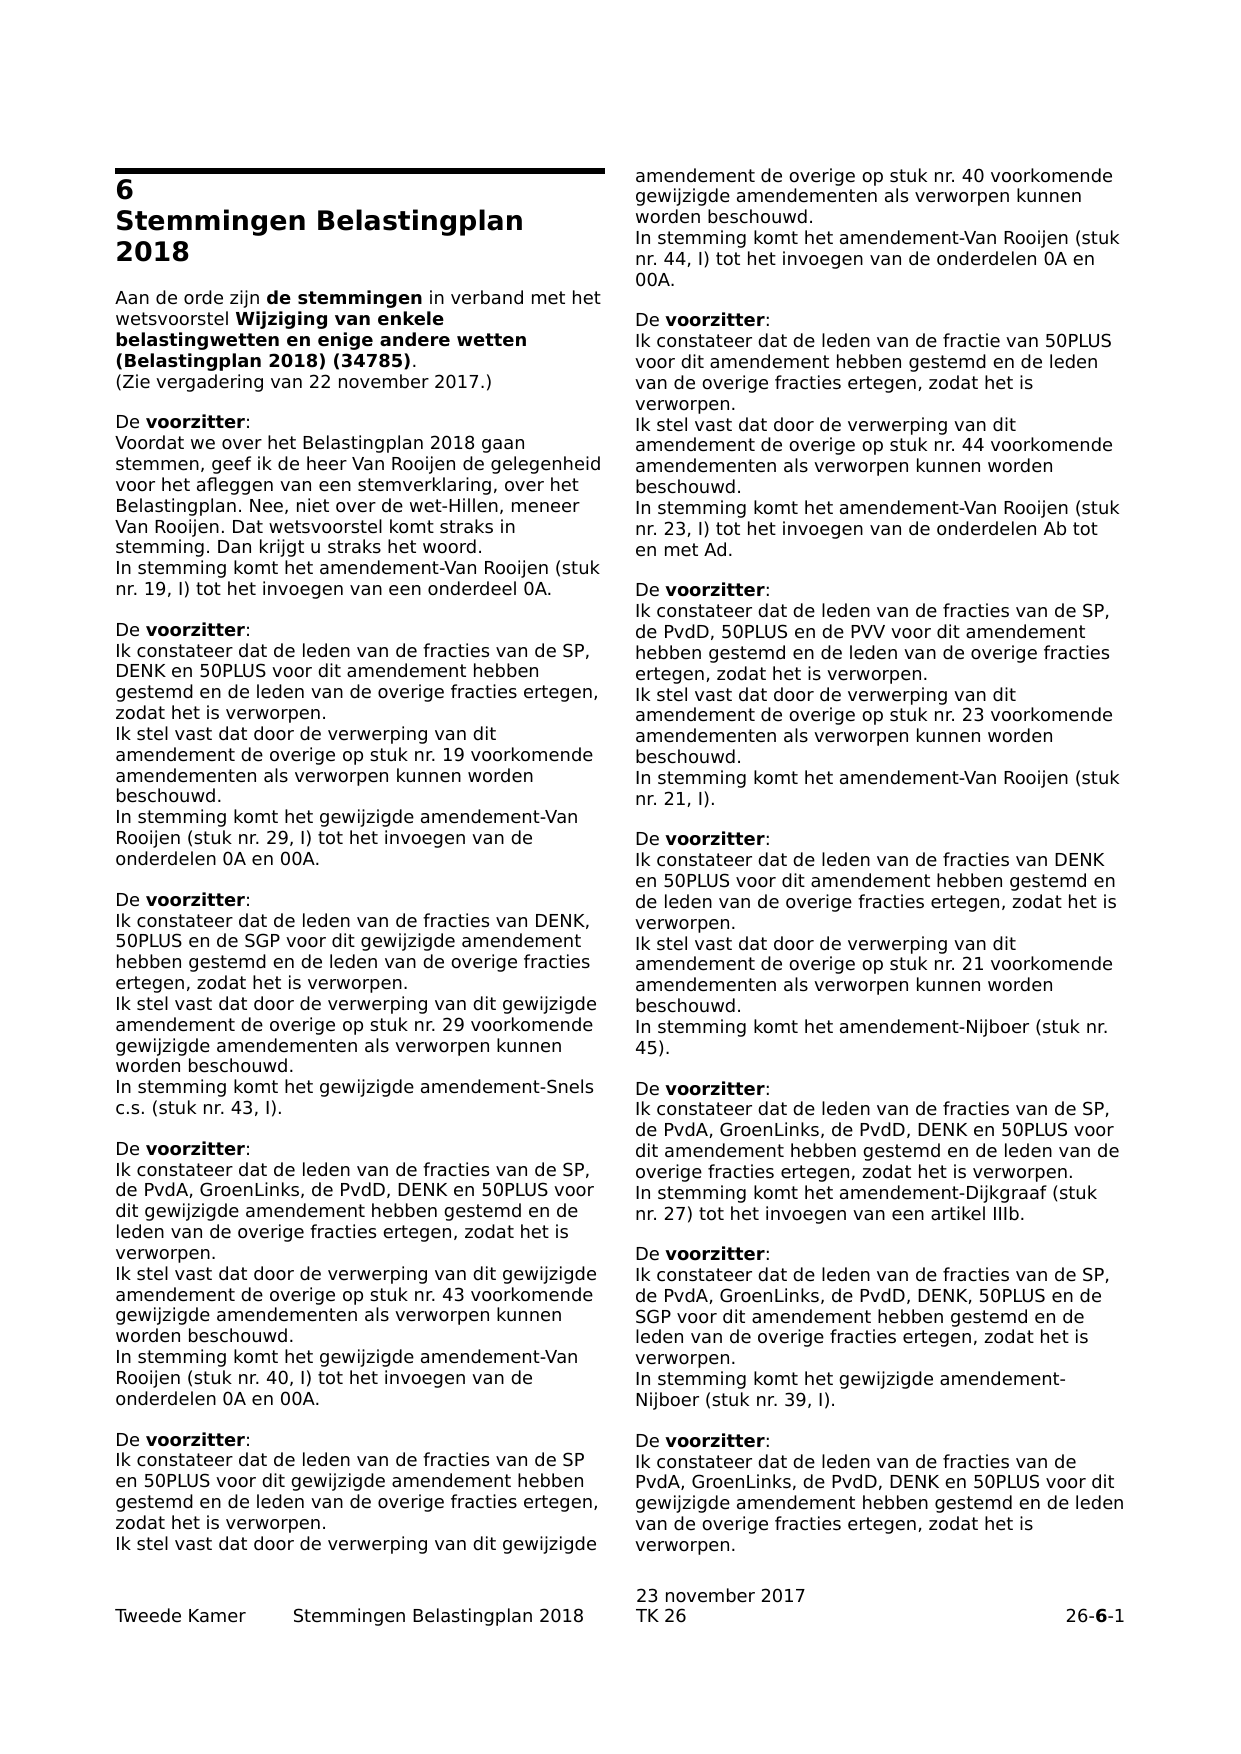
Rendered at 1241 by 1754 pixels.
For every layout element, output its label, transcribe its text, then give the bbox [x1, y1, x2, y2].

text Ik constateer dat de leden van de fracties van de SP en 50PLUS voor dit gewijzigde amendement hebben gestemd en de leden van de overige fracties ertegen, zodat het is verworpen. [115, 1450, 605, 1533]
text De voorzitter: [635, 1078, 1125, 1099]
text Ik stel vast dat door de verwerping van dit amendement de overige op stuk nr. 23 voorkomende amendementen als verworpen kunnen worden beschouwd. [635, 684, 1125, 768]
text De voorzitter: [115, 889, 605, 910]
text Ik constateer dat de leden van de fracties van DENK en 50PLUS voor dit amendement hebben gestemd en de leden van de overige fracties ertegen, zodat het is verworpen. [635, 850, 1125, 933]
text amendement de overige op stuk nr. 40 voorkomende gewijzigde amendementen als verworpen kunnen worden beschouwd. [635, 165, 1125, 228]
text De voorzitter: [635, 1244, 1125, 1265]
text In stemming komt het amendement-Van Rooijen (stuk nr. 44, I) tot het invoegen van de onderdelen 0A en 00A. [635, 228, 1125, 290]
text In stemming komt het amendement-Van Rooijen (stuk nr. 21, I). [635, 768, 1125, 809]
text De voorzitter: [115, 1429, 605, 1450]
text (Zie vergadering van 22 november 2017.) [115, 371, 605, 392]
text In stemming komt het amendement-Van Rooijen (stuk nr. 19, I) tot het invoegen van een onderdeel 0A. [115, 558, 605, 600]
title 6 Stemmingen Belastingplan 2018 [115, 174, 605, 268]
text Ik stel vast dat door de verwerping van dit gewijzigde amendement de overige op stuk nr. 29 voorkomende gewijzigde amendementen als verworpen kunnen worden beschouwd. [115, 994, 605, 1077]
text De voorzitter: [115, 1139, 605, 1159]
text In stemming komt het gewijzigde amendement-Van Rooijen (stuk nr. 29, I) tot het invoegen van de onderdelen 0A en 00A. [115, 807, 605, 869]
text Ik constateer dat de leden van de fracties van DENK, 50PLUS en de SGP voor dit gewijzigde amendement hebben gestemd en de leden van de overige fracties ertegen, zodat het is verworpen. [115, 910, 605, 994]
text De voorzitter: [635, 829, 1125, 850]
text Ik constateer dat de leden van de fracties van de SP, de PvdD, 50PLUS en de PVV voor dit amendement hebben gestemd en de leden van de overige fracties ertegen, zodat het is verworpen. [635, 601, 1125, 684]
text Ik stel vast dat door de verwerping van dit gewijzigde [115, 1533, 605, 1554]
text In stemming komt het gewijzigde amendement-Nijboer (stuk nr. 39, I). [635, 1369, 1125, 1411]
text Aan de orde zijn de stemmingen in verband met het wetsvoorstel Wijziging van enkele belastingwetten en enige andere wetten (Belastingplan 2018) (34785). [115, 288, 605, 371]
text In stemming komt het amendement-Dijkgraaf (stuk nr. 27) tot het invoegen van een artikel IIIb. [635, 1182, 1125, 1224]
text Ik stel vast dat door de verwerping van dit amendement de overige op stuk nr. 21 voorkomende amendementen als verworpen kunnen worden beschouwd. [635, 933, 1125, 1017]
text Ik constateer dat de leden van de fracties van de SP, DENK en 50PLUS voor dit amendement hebben gestemd en de leden van de overige fracties ertegen, zodat het is verworpen. [115, 640, 605, 724]
text Ik constateer dat de leden van de fracties van de SP, de PvdA, GroenLinks, de PvdD, DENK en 50PLUS voor dit amendement hebben gestemd en de leden van de overige fracties ertegen, zodat het is verworpen. [635, 1099, 1125, 1182]
text De voorzitter: [635, 1431, 1125, 1451]
text De voorzitter: [115, 620, 605, 640]
text In stemming komt het gewijzigde amendement-Snels c.s. (stuk nr. 43, I). [115, 1077, 605, 1119]
text Ik constateer dat de leden van de fracties van de PvdA, GroenLinks, de PvdD, DENK en 50PLUS voor dit gewijzigde amendement hebben gestemd en de leden van de overige fracties ertegen, zodat het is verworpen. [635, 1451, 1125, 1556]
text De voorzitter: [635, 310, 1125, 331]
text Ik stel vast dat door de verwerping van dit amendement de overige op stuk nr. 19 voorkomende amendementen als verworpen kunnen worden beschouwd. [115, 724, 605, 807]
text De voorzitter: [635, 580, 1125, 601]
text Ik constateer dat de leden van de fracties van de SP, de PvdA, GroenLinks, de PvdD, DENK, 50PLUS en de SGP voor dit amendement hebben gestemd en de leden van de overige fracties ertegen, zodat het is verworpen. [635, 1265, 1125, 1369]
text De voorzitter: [115, 412, 605, 433]
text Ik stel vast dat door de verwerping van dit amendement de overige op stuk nr. 44 voorkomende amendementen als verworpen kunnen worden beschouwd. [635, 414, 1125, 498]
text Voordat we over het Belastingplan 2018 gaan stemmen, geef ik de heer Van Rooijen de gelegenheid voor het afleggen van een stemverklaring, over het Belastingplan. Nee, niet over de wet-Hillen, meneer Van Rooijen. Dat wetsvoorstel komt straks in stemming. Dan krijgt u straks het woord. [115, 433, 605, 558]
text Ik constateer dat de leden van de fracties van de SP, de PvdA, GroenLinks, de PvdD, DENK en 50PLUS voor dit gewijzigde amendement hebben gestemd en de leden van de overige fracties ertegen, zodat het is verworpen. [115, 1159, 605, 1263]
text In stemming komt het gewijzigde amendement-Van Rooijen (stuk nr. 40, I) tot het invoegen van de onderdelen 0A en 00A. [115, 1347, 605, 1409]
text Ik constateer dat de leden van de fractie van 50PLUS voor dit amendement hebben gestemd en de leden van de overige fracties ertegen, zodat het is verworpen. [635, 331, 1125, 414]
text Ik stel vast dat door de verwerping van dit gewijzigde amendement de overige op stuk nr. 43 voorkomende gewijzigde amendementen als verworpen kunnen worden beschouwd. [115, 1263, 605, 1347]
text In stemming komt het amendement-Van Rooijen (stuk nr. 23, I) tot het invoegen van de onderdelen Ab tot en met Ad. [635, 498, 1125, 560]
text In stemming komt het amendement-Nijboer (stuk nr. 45). [635, 1017, 1125, 1058]
